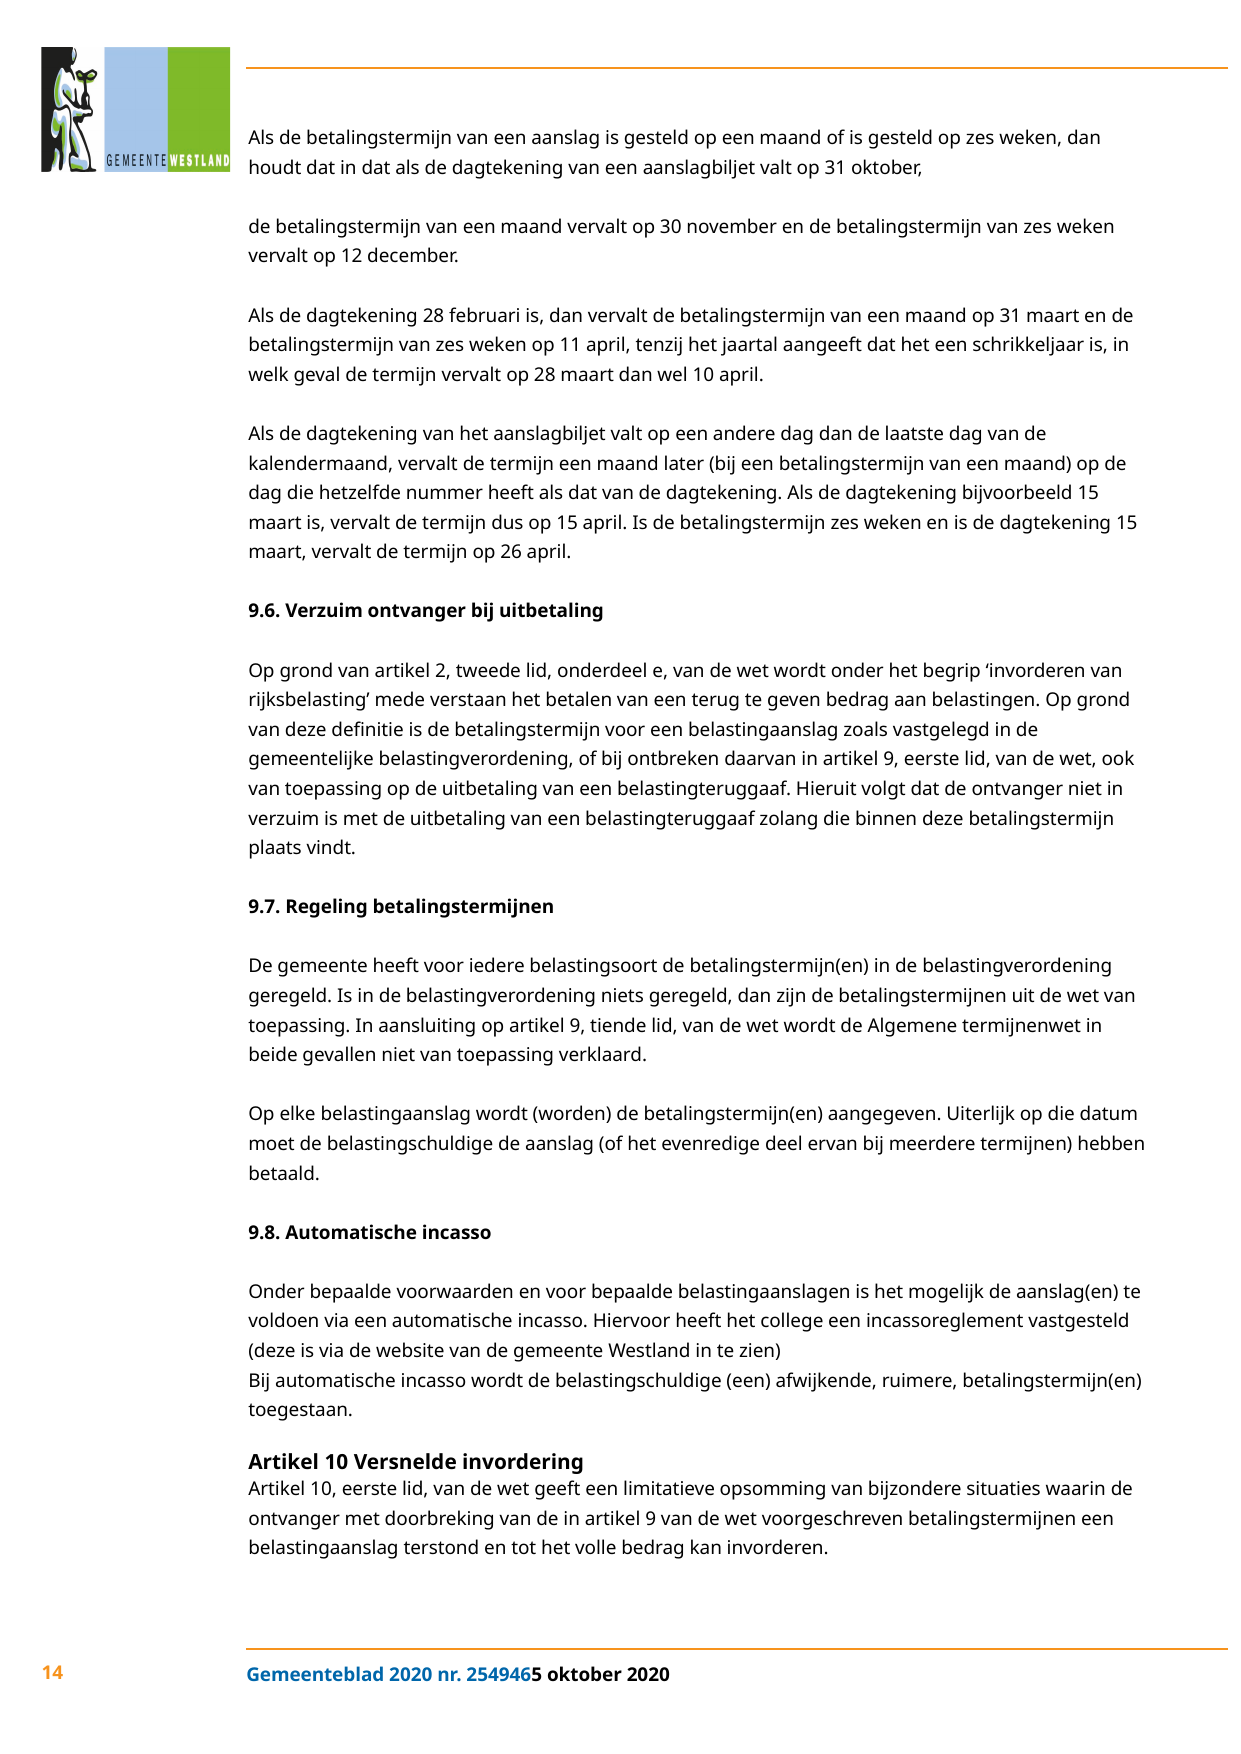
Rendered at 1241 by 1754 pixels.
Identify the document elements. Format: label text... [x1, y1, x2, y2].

picture [41, 47, 231, 172]
text Op grond van artikel 2, tweede lid, onderdeel e, van de wet wordt onder het begrip ‘invorderen van rijksbelasting’ mede verstaan het betalen van een terug te geven bedrag aan belastingen. Op grond van deze definitie is de betalingstermijn voor een belastingaanslag zoals vastgelegd in de gemeentelijke belastingverordening, of bij ontbreken daarvan in artikel 9, eerste lid, van de wet, ook van toepassing op de uitbetaling van een belastingteruggaaf. Hieruit volgt dat de ontvanger niet in verzuim is met de uitbetaling van een belastingteruggaaf zolang die binnen deze betalingstermijn plaats vindt. [248, 657, 1152, 860]
text Artikel 10, eerste lid, van de wet geeft een limitatieve opsomming van bijzondere situaties waarin de ontvanger met doorbreking van de in artikel 9 van de wet voorgeschreven betalingstermijnen een belastingaanslag terstond en tot het volle bedrag kan invorderen. [248, 1475, 1152, 1560]
text 9.6. Verzuim ontvanger bij uitbetaling [248, 598, 1152, 623]
text Bij automatische incasso wordt de belastingschuldige (een) afwijkende, ruimere, betalingstermijn(en) toegestaan. [248, 1367, 1152, 1422]
text Als de betalingstermijn van een aanslag is gesteld op een maand of is gesteld op zes weken, dan houdt dat in dat als de dagtekening van een aanslagbiljet valt op 31 oktober, [248, 124, 1152, 180]
text Onder bepaalde voorwaarden en voor bepaalde belastingaanslagen is het mogelijk de aanslag(en) te voldoen via een automatische incasso. Hiervoor heeft het college een incassoreglement vastgesteld (deze is via de website van de gemeente Westland in te zien) [248, 1278, 1152, 1363]
text Als de dagtekening van het aanslagbiljet valt op een andere dag dan de laatste dag van de kalendermaand, vervalt de termijn een maand later (bij een betalingstermijn van een maand) op de dag die hetzelfde nummer heeft als dat van de dagtekening. Als de dagtekening bijvoorbeeld 15 maart is, vervalt de termijn dus op 15 april. Is de betalingstermijn zes weken en is de dagtekening 15 maart, vervalt de termijn op 26 april. [248, 420, 1152, 564]
text 9.7. Regeling betalingstermijnen [248, 893, 1152, 919]
text 9.8. Automatische incasso [248, 1219, 1152, 1245]
text Op elke belastingaanslag wordt (worden) de betalingstermijn(en) aangegeven. Uiterlijk op die datum moet de belastingschuldige de aanslag (of het evenredige deel ervan bij meerdere termijnen) hebben betaald. [248, 1101, 1152, 1186]
text Als de dagtekening 28 februari is, dan vervalt de betalingstermijn van een maand op 31 maart en de betalingstermijn van zes weken op 11 april, tenzij het jaartal aangeeft dat het een schrikkeljaar is, in welk geval de termijn vervalt op 28 maart dan wel 10 april. [248, 302, 1152, 387]
text de betalingstermijn van een maand vervalt op 30 november en de betalingstermijn van zes weken vervalt op 12 december. [248, 213, 1152, 268]
text Artikel 10 Versnelde invordering [248, 1447, 1152, 1475]
text De gemeente heeft voor iedere belastingsoort de betalingstermijn(en) in de belastingverordening geregeld. Is in de belastingverordening niets geregeld, dan zijn de betalingstermijnen uit de wet van toepassing. In aansluiting op artikel 9, tiende lid, van de wet wordt de Algemene termijnenwet in beide gevallen niet van toepassing verklaard. [248, 953, 1152, 1067]
